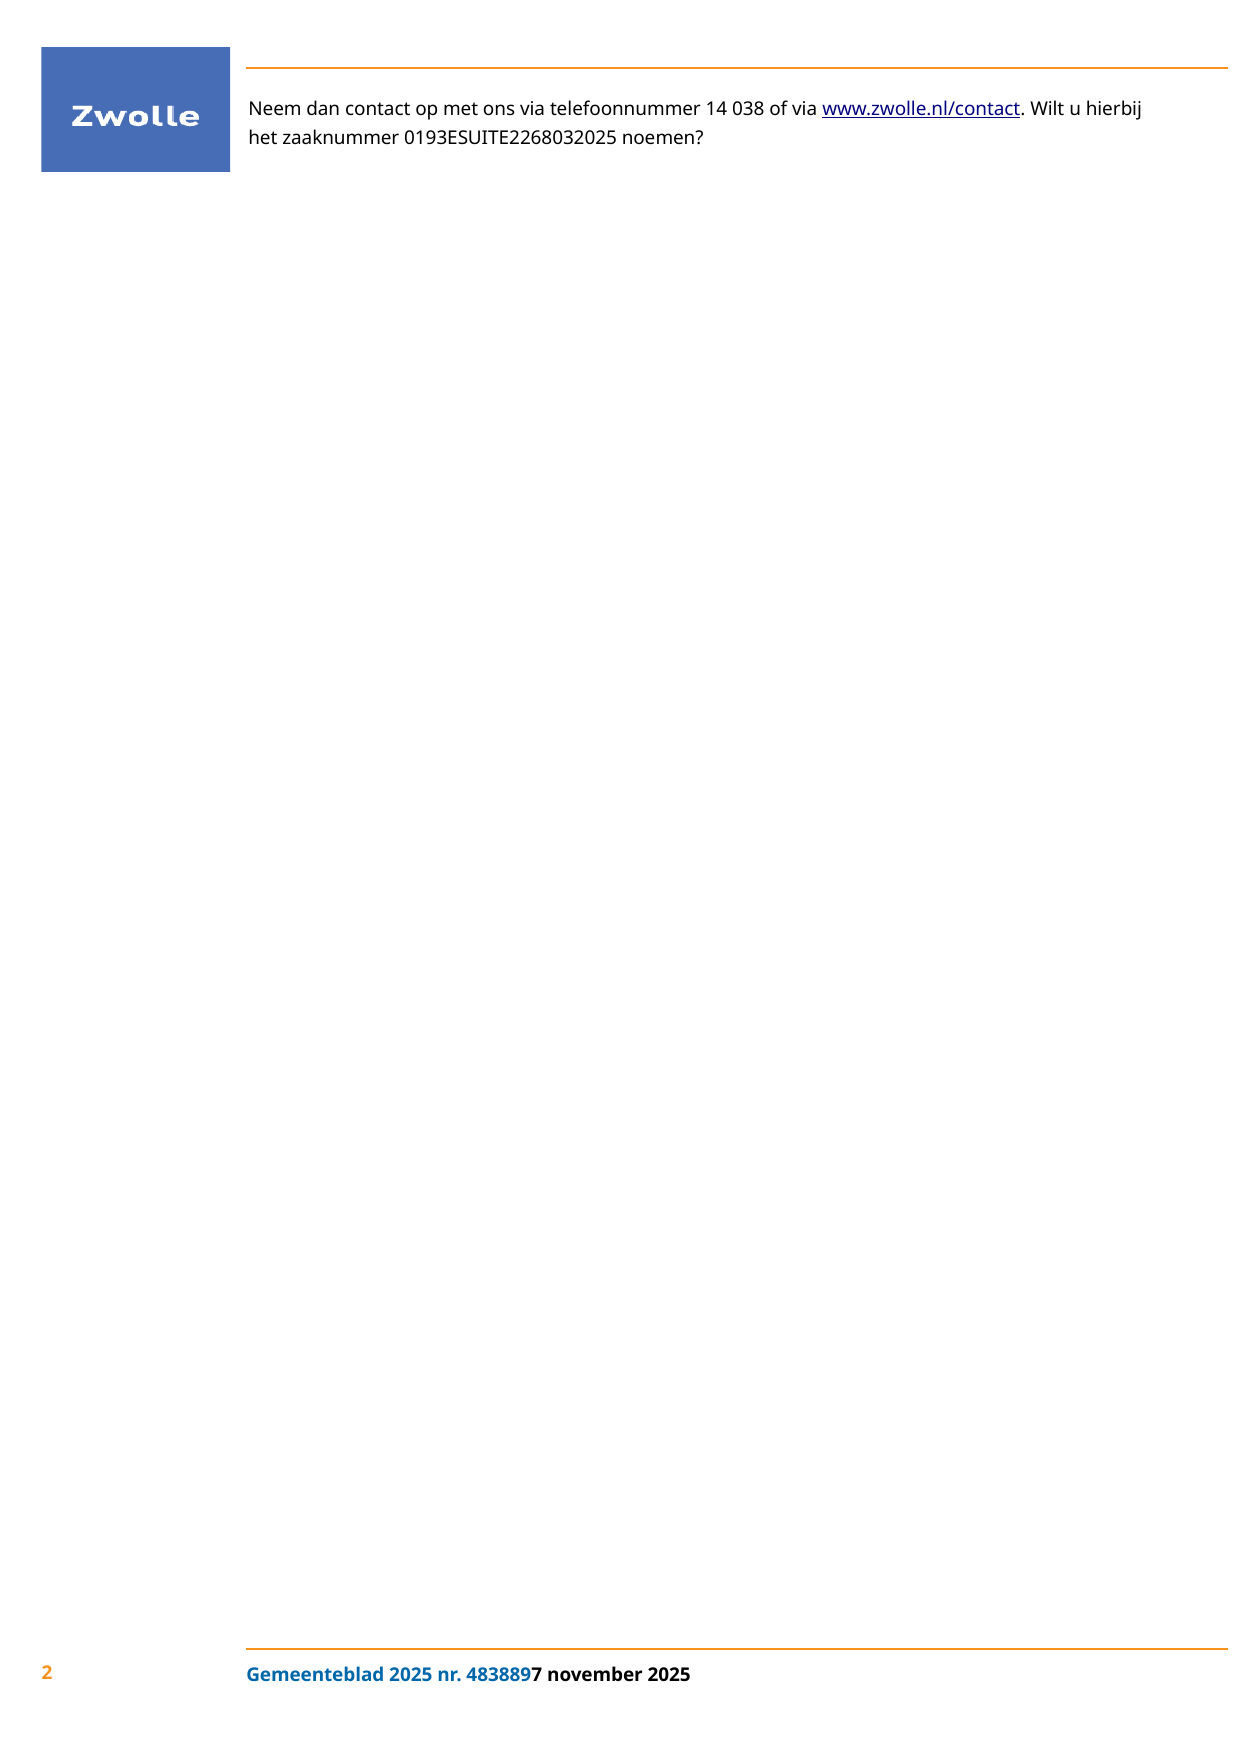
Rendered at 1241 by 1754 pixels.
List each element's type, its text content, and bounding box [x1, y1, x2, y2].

text Neem dan contact op met ons via telefoonnummer 14 038 of via www.zwolle.nl/contact. Wilt u hierbij het zaaknummer 0193ESUITE2268032025 noemen? [248, 95, 1152, 150]
picture [41, 47, 231, 172]
